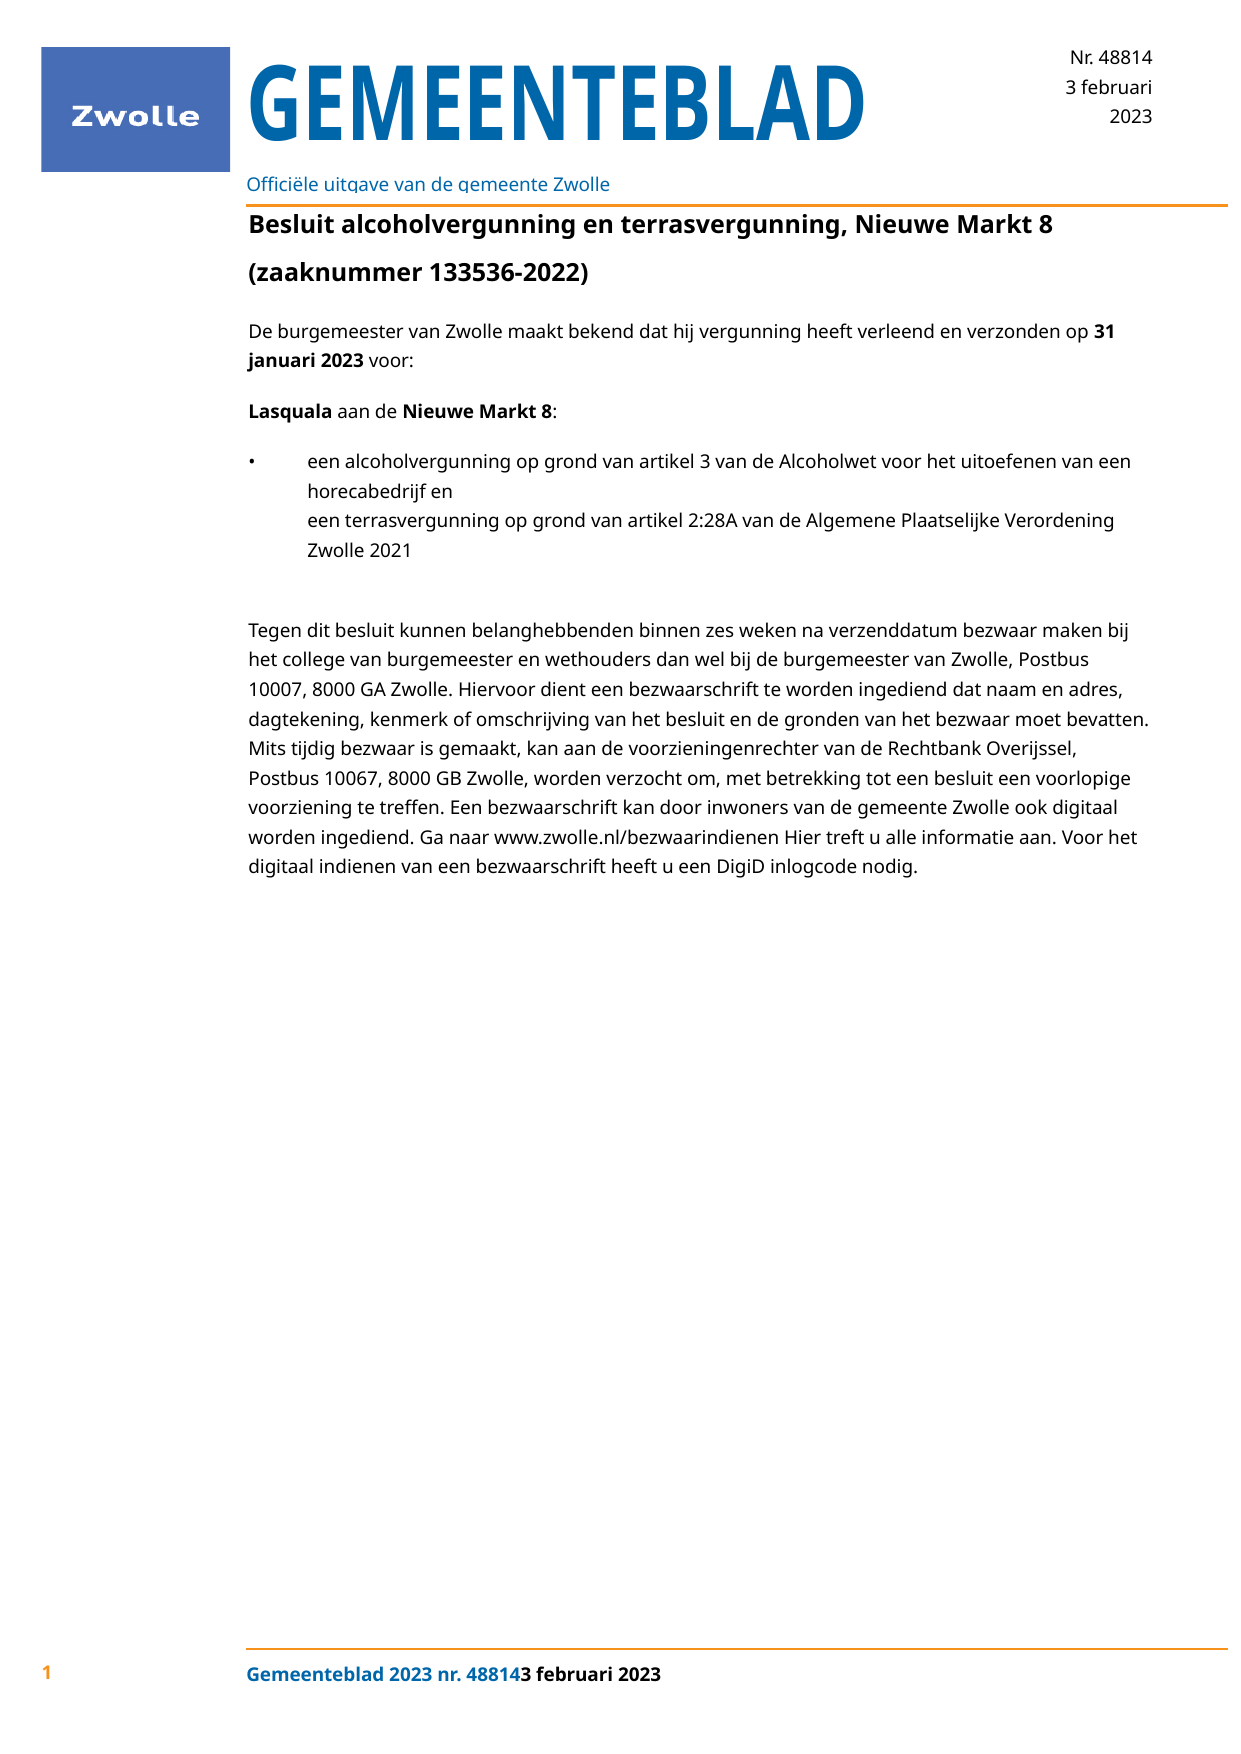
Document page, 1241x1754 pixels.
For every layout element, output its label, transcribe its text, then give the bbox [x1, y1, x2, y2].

list een alcoholvergunning op grond van artikel 3 van de Alcoholwet voor het uitoefenen van een horecabedrijf en [248, 448, 1152, 504]
text Lasquala aan de Nieuwe Markt 8: [248, 398, 1152, 424]
text Tegen dit besluit kunnen belanghebbenden binnen zes weken na verzenddatum bezwaar maken bij het college van burgemeester en wethouders dan wel bij de burgemeester van Zwolle, Postbus 10007, 8000 GA Zwolle. Hiervoor dient een bezwaarschrift te worden ingediend dat naam en adres, dagtekening, kenmerk of omschrijving van het besluit en de gronden van het bezwaar moet bevatten. Mits tijdig bezwaar is gemaakt, kan aan de voorzieningenrechter van de Rechtbank Overijssel, Postbus 10067, 8000 GB Zwolle, worden verzocht om, met betrekking tot een besluit een voorlopige voorziening te treffen. Een bezwaarschrift kan door inwoners van de gemeente Zwolle ook digitaal worden ingediend. Ga naar www.zwolle.nl/bezwaarindienen Hier treft u alle informatie aan. Voor het digitaal indienen van een bezwaarschrift heeft u een DigiD inlogcode nodig. [248, 617, 1152, 879]
list een terrasvergunning op grond van artikel 2:28A van de Algemene Plaatselijke Verordening Zwolle 2021 [248, 507, 1152, 563]
text De burgemeester van Zwolle maakt bekend dat hij vergunning heeft verleend en verzonden op 31 januari 2023 voor: [248, 318, 1152, 373]
text Besluit alcoholvergunning en terrasvergunning, Nieuwe Markt 8 (zaaknummer 133536-2022) [248, 207, 1152, 288]
picture [41, 47, 231, 172]
